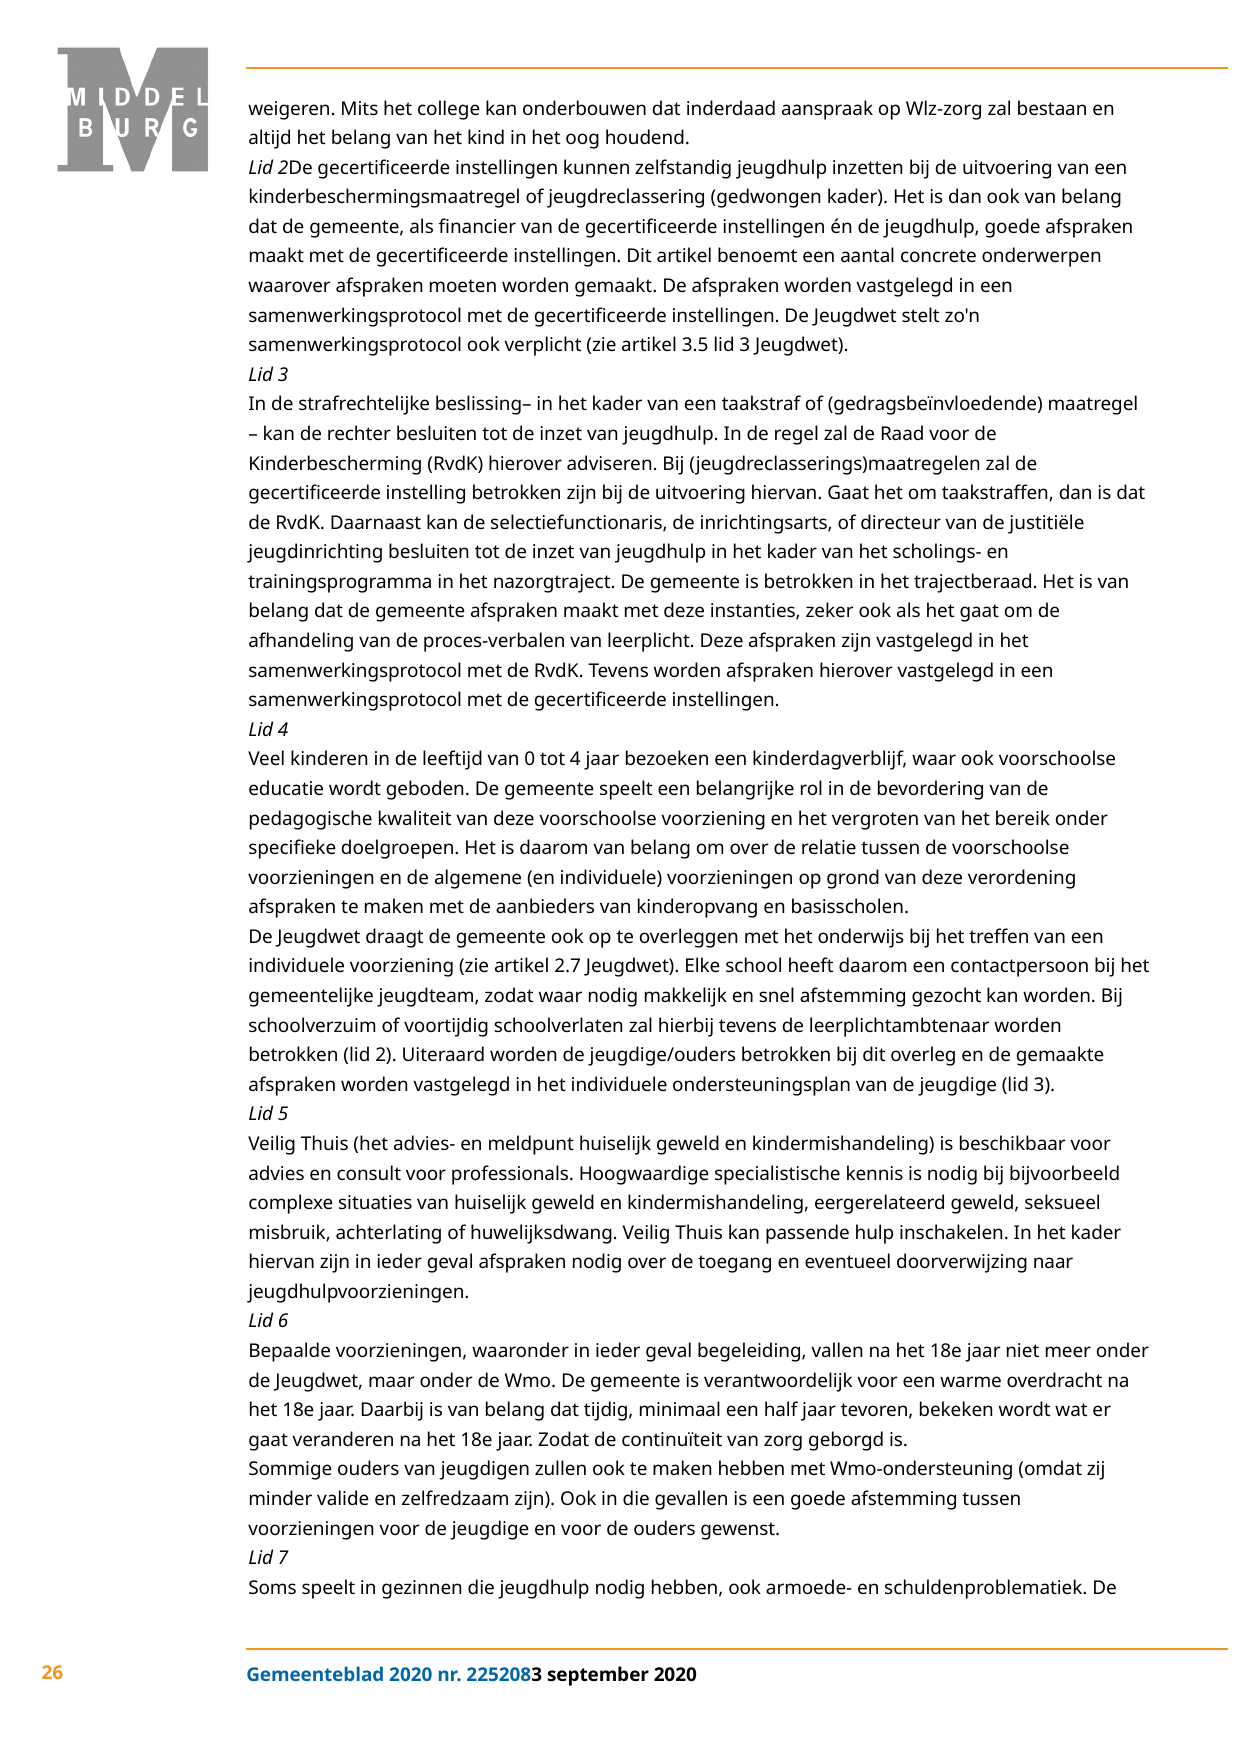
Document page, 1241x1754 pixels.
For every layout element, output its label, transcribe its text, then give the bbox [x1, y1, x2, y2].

text Lid 5 [248, 1101, 1152, 1126]
text Lid 2De gecertificeerde instellingen kunnen zelfstandig jeugdhulp inzetten bij de uitvoering van een kinderbeschermingsmaatregel of jeugdreclassering (gedwongen kader). Het is dan ook van belang dat de gemeente, als financier van de gecertificeerde instellingen én de jeugdhulp, goede afspraken maakt met de gecertificeerde instellingen. Dit artikel benoemt een aantal concrete onderwerpen waarover afspraken moeten worden gemaakt. De afspraken worden vastgelegd in een samenwerkingsprotocol met de gecertificeerde instellingen. De Jeugdwet stelt zo'n samenwerkingsprotocol ook verplicht (zie artikel 3.5 lid 3 Jeugdwet). [248, 154, 1152, 357]
text Veilig Thuis (het advies‐ en meldpunt huiselijk geweld en kindermishandeling) is beschikbaar voor advies en consult voor professionals. Hoogwaardige specialistische kennis is nodig bij bijvoorbeeld complexe situaties van huiselijk geweld en kindermishandeling, eergerelateerd geweld, seksueel misbruik, achterlating of huwelijksdwang. Veilig Thuis kan passende hulp inschakelen. In het kader hiervan zijn in ieder geval afspraken nodig over de toegang en eventueel doorverwijzing naar jeugdhulpvoorzieningen. [248, 1130, 1152, 1304]
text Lid 6 [248, 1308, 1152, 1333]
text Sommige ouders van jeugdigen zullen ook te maken hebben met Wmo-ondersteuning (omdat zij minder valide en zelfredzaam zijn). Ook in die gevallen is een goede afstemming tussen voorzieningen voor de jeugdige en voor de ouders gewenst. [248, 1456, 1152, 1541]
text De Jeugdwet draagt de gemeente ook op te overleggen met het onderwijs bij het treffen van een individuele voorziening (zie artikel 2.7 Jeugdwet). Elke school heeft daarom een contactpersoon bij het gemeentelijke jeugdteam, zodat waar nodig makkelijk en snel afstemming gezocht kan worden. Bij schoolverzuim of voortijdig schoolverlaten zal hierbij tevens de leerplichtambtenaar worden betrokken (lid 2). Uiteraard worden de jeugdige/ouders betrokken bij dit overleg en de gemaakte afspraken worden vastgelegd in het individuele ondersteuningsplan van de jeugdige (lid 3). [248, 923, 1152, 1097]
text Soms speelt in gezinnen die jeugdhulp nodig hebben, ook armoede- en schuldenproblematiek. De [248, 1574, 1152, 1600]
text weigeren. Mits het college kan onderbouwen dat inderdaad aanspraak op Wlz-zorg zal bestaan en altijd het belang van het kind in het oog houdend. [248, 95, 1152, 150]
text Lid 3 [248, 361, 1152, 387]
text Veel kinderen in de leeftijd van 0 tot 4 jaar bezoeken een kinderdagverblijf, waar ook voorschoolse educatie wordt geboden. De gemeente speelt een belangrijke rol in de bevordering van de pedagogische kwaliteit van deze voorschoolse voorziening en het vergroten van het bereik onder specifieke doelgroepen. Het is daarom van belang om over de relatie tussen de voorschoolse voorzieningen en de algemene (en individuele) voorzieningen op grond van deze verordening afspraken te maken met de aanbieders van kinderopvang en basisscholen. [248, 746, 1152, 919]
picture [41, 47, 231, 172]
text Lid 7 [248, 1544, 1152, 1570]
text Lid 4 [248, 716, 1152, 742]
text In de strafrechtelijke beslissing– in het kader van een taakstraf of (gedragsbeïnvloedende) maatregel – kan de rechter besluiten tot de inzet van jeugdhulp. In de regel zal de Raad voor de Kinderbescherming (RvdK) hierover adviseren. Bij (jeugdreclasserings)maatregelen zal de gecertificeerde instelling betrokken zijn bij de uitvoering hiervan. Gaat het om taakstraffen, dan is dat de RvdK. Daarnaast kan de selectiefunctionaris, de inrichtingsarts, of directeur van de justitiële jeugdinrichting besluiten tot de inzet van jeugdhulp in het kader van het scholings‐ en trainingsprogramma in het nazorgtraject. De gemeente is betrokken in het trajectberaad. Het is van belang dat de gemeente afspraken maakt met deze instanties, zeker ook als het gaat om de afhandeling van de proces‐verbalen van leerplicht. Deze afspraken zijn vastgelegd in het samenwerkingsprotocol met de RvdK. Tevens worden afspraken hierover vastgelegd in een samenwerkingsprotocol met de gecertificeerde instellingen. [248, 391, 1152, 712]
text Bepaalde voorzieningen, waaronder in ieder geval begeleiding, vallen na het 18e jaar niet meer onder de Jeugdwet, maar onder de Wmo. De gemeente is verantwoordelijk voor een warme overdracht na het 18e jaar. Daarbij is van belang dat tijdig, minimaal een half jaar tevoren, bekeken wordt wat er gaat veranderen na het 18e jaar. Zodat de continuïteit van zorg geborgd is. [248, 1337, 1152, 1452]
